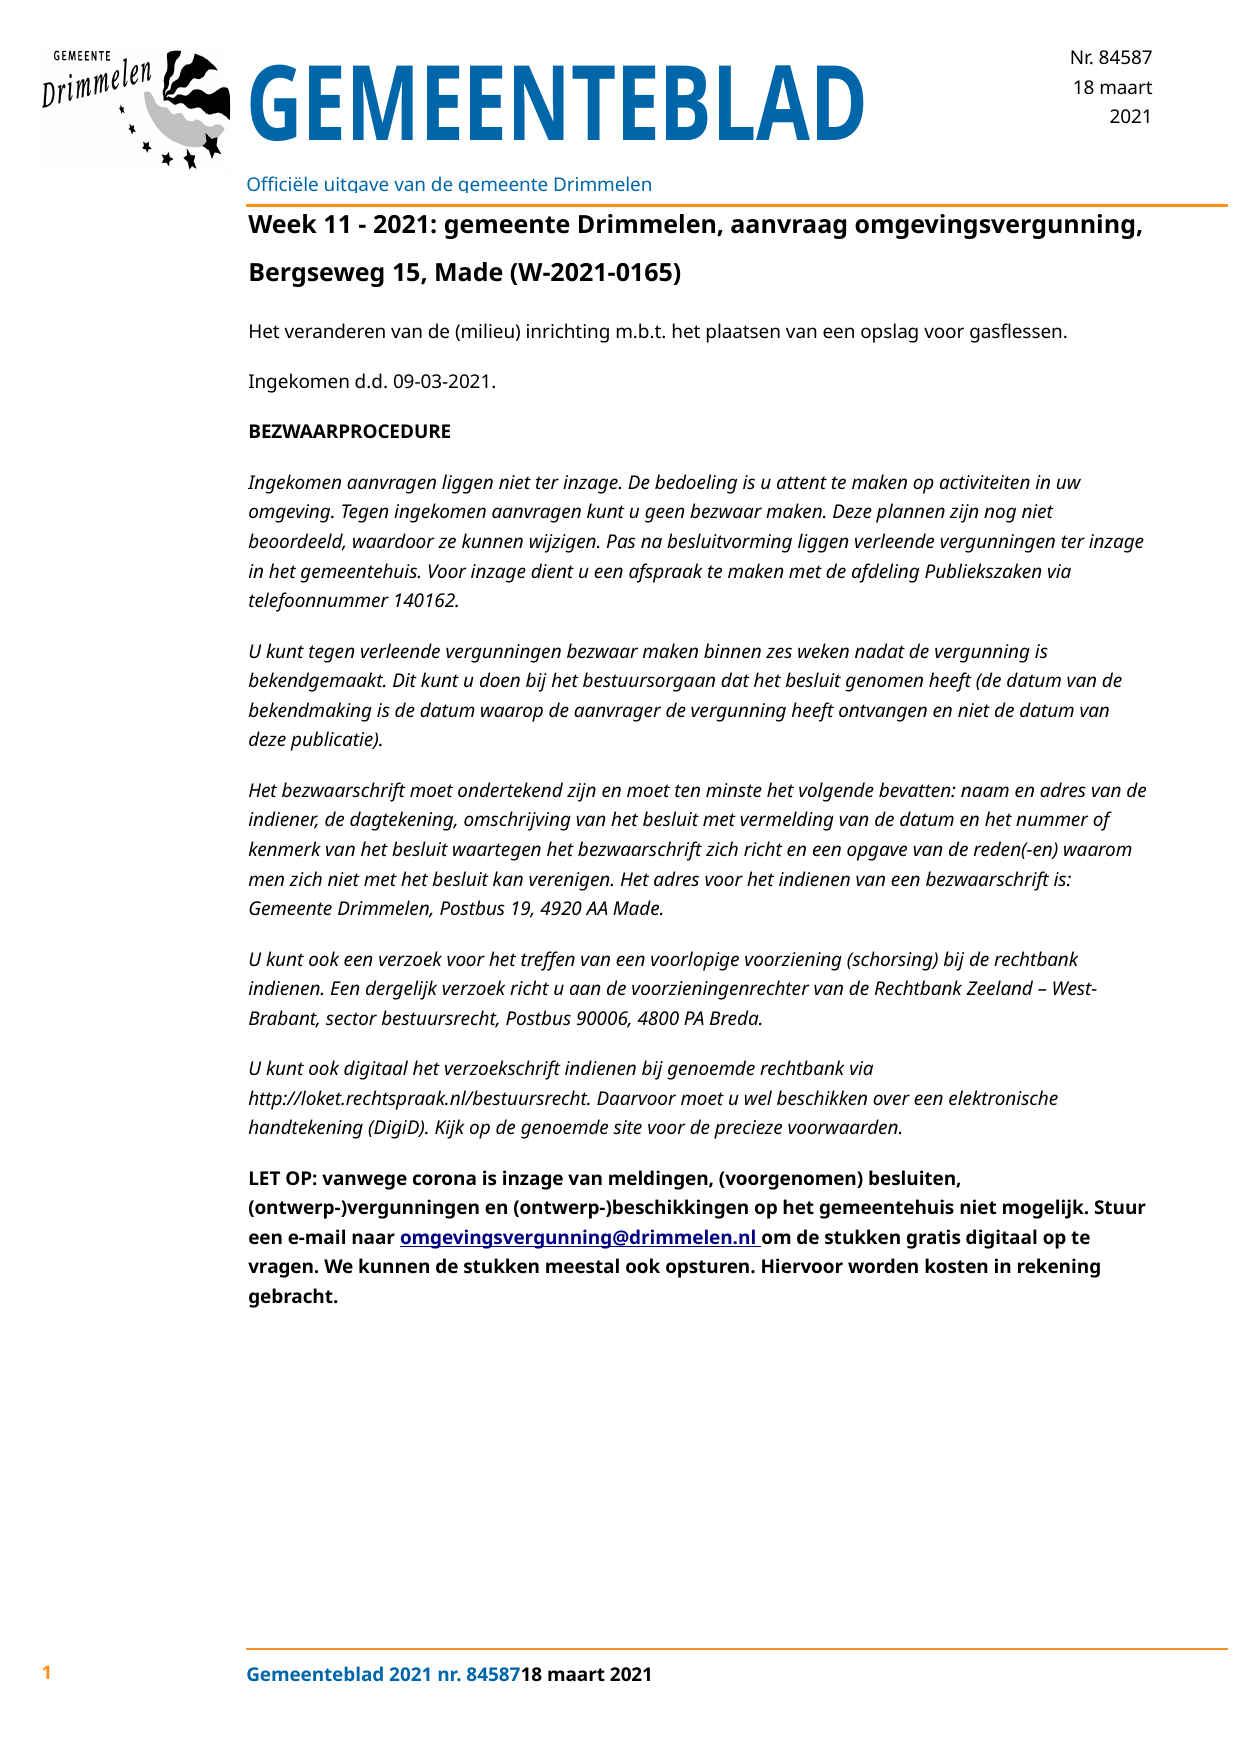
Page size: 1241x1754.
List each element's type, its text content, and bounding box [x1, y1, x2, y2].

text Week 11 - 2021: gemeente Drimmelen, aanvraag omgevingsvergunning, Bergseweg 15, Made (W-2021-0165) [248, 207, 1152, 288]
text BEZWAARPROCEDURE [248, 419, 1152, 444]
text U kunt ook een verzoek voor het treffen van een voorlopige voorziening (schorsing) bij de rechtbank indienen. Een dergelijk verzoek richt u aan de voorzieningenrechter van de Rechtbank Zeeland – West-Brabant, sector bestuursrecht, Postbus 90006, 4800 PA Breda. [248, 946, 1152, 1031]
text Het veranderen van de (milieu) inrichting m.b.t. het plaatsen van een opslag voor gasflessen. [248, 318, 1152, 344]
text LET OP: vanwege corona is inzage van meldingen, (voorgenomen) besluiten, (ontwerp-)vergunningen en (ontwerp-)beschikkingen op het gemeentehuis niet mogelijk. Stuur een e-mail naar omgevingsvergunning@drimmelen.nl om de stukken gratis digitaal op te vragen. We kunnen de stukken meestal ook opsturen. Hiervoor worden kosten in rekening gebracht. [248, 1165, 1152, 1309]
text Ingekomen d.d. 09-03-2021. [248, 368, 1152, 394]
picture [41, 47, 231, 172]
text U kunt ook digitaal het verzoekschrift indienen bij genoemde rechtbank via http://loket.rechtspraak.nl/bestuursrecht. Daarvoor moet u wel beschikken over een elektronische handtekening (DigiD). Kijk op de genoemde site voor de precieze voorwaarden. [248, 1055, 1152, 1140]
text Het bezwaarschrift moet ondertekend zijn en moet ten minste het volgende bevatten: naam en adres van de indiener, de dagtekening, omschrijving van het besluit met vermelding van de datum en het nummer of kenmerk van het besluit waartegen het bezwaarschrift zich richt en een opgave van de reden(-en) waarom men zich niet met het besluit kan verenigen. Het adres voor het indienen van een bezwaarschrift is: Gemeente Drimmelen, Postbus 19, 4920 AA Made. [248, 777, 1152, 921]
text U kunt tegen verleende vergunningen bezwaar maken binnen zes weken nadat de vergunning is bekendgemaakt. Dit kunt u doen bij het bestuursorgaan dat het besluit genomen heeft (de datum van de bekendmaking is de datum waarop de aanvrager de vergunning heeft ontvangen en niet de datum van deze publicatie). [248, 638, 1152, 752]
text Ingekomen aanvragen liggen niet ter inzage. De bedoeling is u attent te maken op activiteiten in uw omgeving. Tegen ingekomen aanvragen kunt u geen bezwaar maken. Deze plannen zijn nog niet beoordeeld, waardoor ze kunnen wijzigen. Pas na besluitvorming liggen verleende vergunningen ter inzage in het gemeentehuis. Voor inzage dient u een afspraak te maken met de afdeling Publiekszaken via telefoonnummer 140162. [248, 469, 1152, 613]
